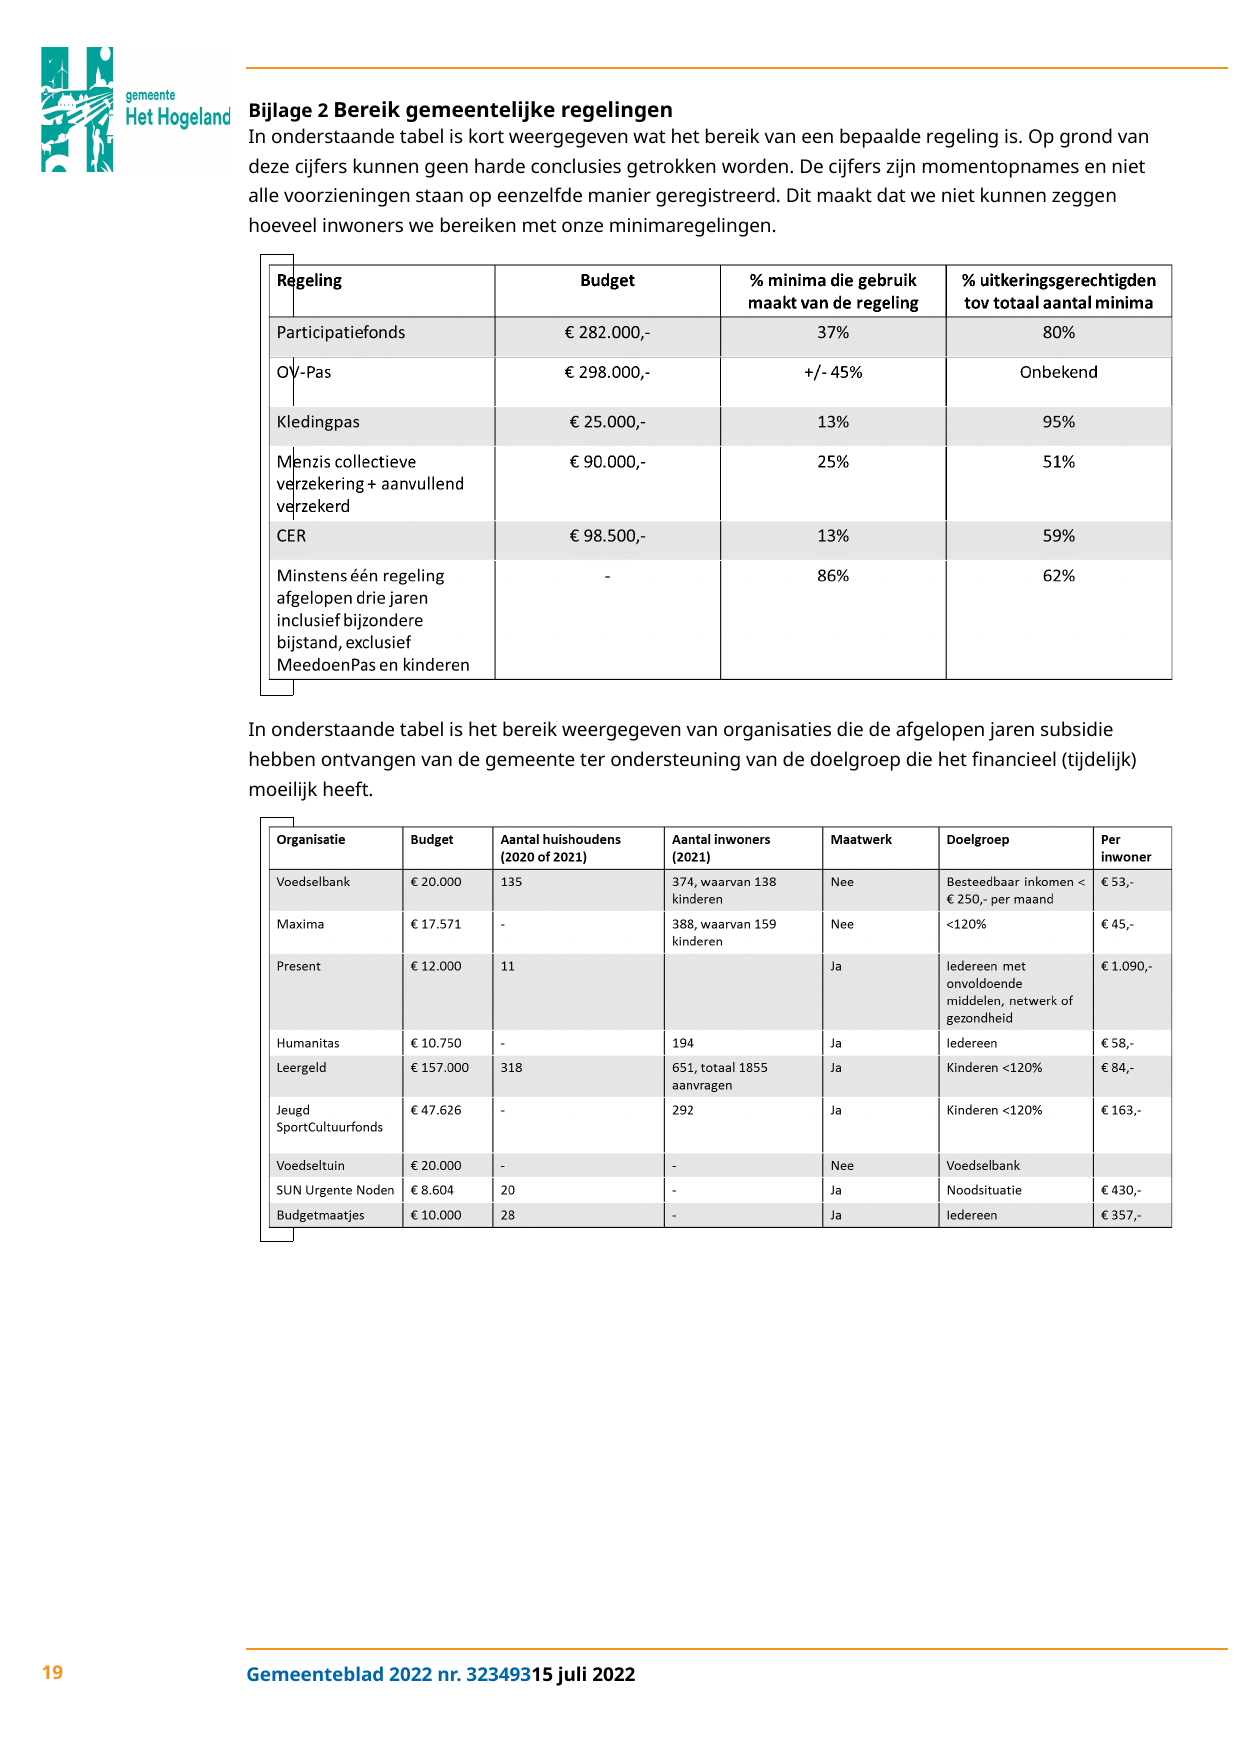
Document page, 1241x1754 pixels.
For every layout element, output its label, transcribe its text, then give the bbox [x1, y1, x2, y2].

picture [268, 826, 1173, 1232]
text In onderstaande tabel is het bereik weergegeven van organisaties die de afgelopen jaren subsidie hebben ontvangen van de gemeente ter ondersteuning van de doelgroep die het financieel (tijdelijk) moeilijk heeft. [248, 717, 1152, 802]
text Bijlage 2 Bereik gemeentelijke regelingen [248, 95, 1152, 123]
text In onderstaande tabel is kort weergegeven wat het bereik van een bepaalde regeling is. Op grond van deze cijfers kunnen geen harde conclusies getrokken worden. De cijfers zijn momentopnames en niet alle voorzieningen staan op eenzelfde manier geregistreerd. Dit maakt dat we niet kunnen zeggen hoeveel inwoners we bereiken met onze minimaregelingen. [248, 123, 1152, 238]
picture [41, 47, 231, 172]
picture [268, 262, 1173, 687]
